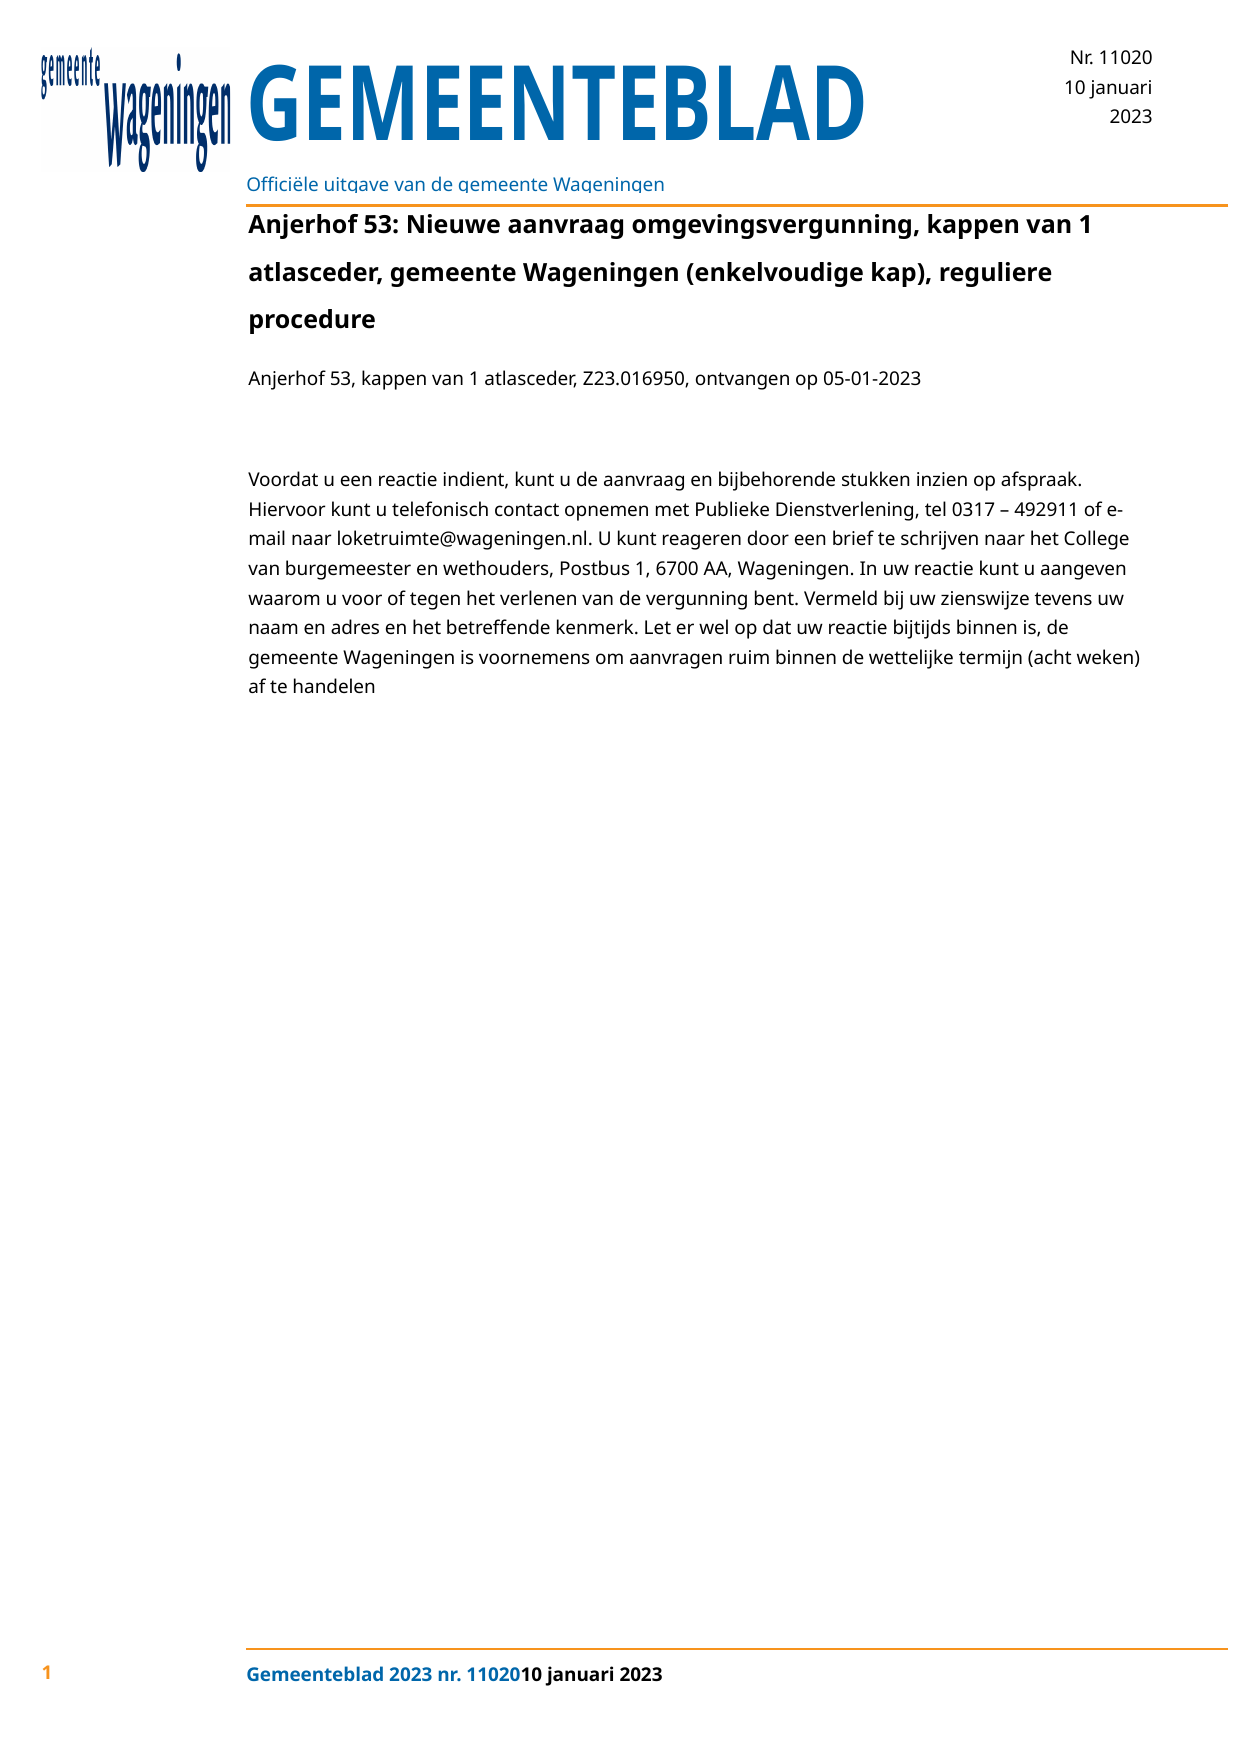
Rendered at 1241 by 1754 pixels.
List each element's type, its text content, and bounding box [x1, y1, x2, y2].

text Anjerhof 53: Nieuwe aanvraag omgevingsvergunning, kappen van 1 atlasceder, gemeente Wageningen (enkelvoudige kap), reguliere procedure [248, 207, 1152, 336]
text Anjerhof 53, kappen van 1 atlasceder, Z23.016950, ontvangen op 05-01-2023 [248, 366, 1152, 391]
picture [41, 47, 231, 172]
text Voordat u een reactie indient, kunt u de aanvraag en bijbehorende stukken inzien op afspraak. Hiervoor kunt u telefonisch contact opnemen met Publieke Dienstverlening, tel 0317 – 492911 of e-mail naar loketruimte@wageningen.nl. U kunt reageren door een brief te schrijven naar het College van burgemeester en wethouders, Postbus 1, 6700 AA, Wageningen. In uw reactie kunt u aangeven waarom u voor of tegen het verlenen van de vergunning bent. Vermeld bij uw zienswijze tevens uw naam en adres en het betreffende kenmerk. Let er wel op dat uw reactie bijtijds binnen is, de gemeente Wageningen is voornemens om aanvragen ruim binnen de wettelijke termijn (acht weken) af te handelen [248, 466, 1152, 699]
